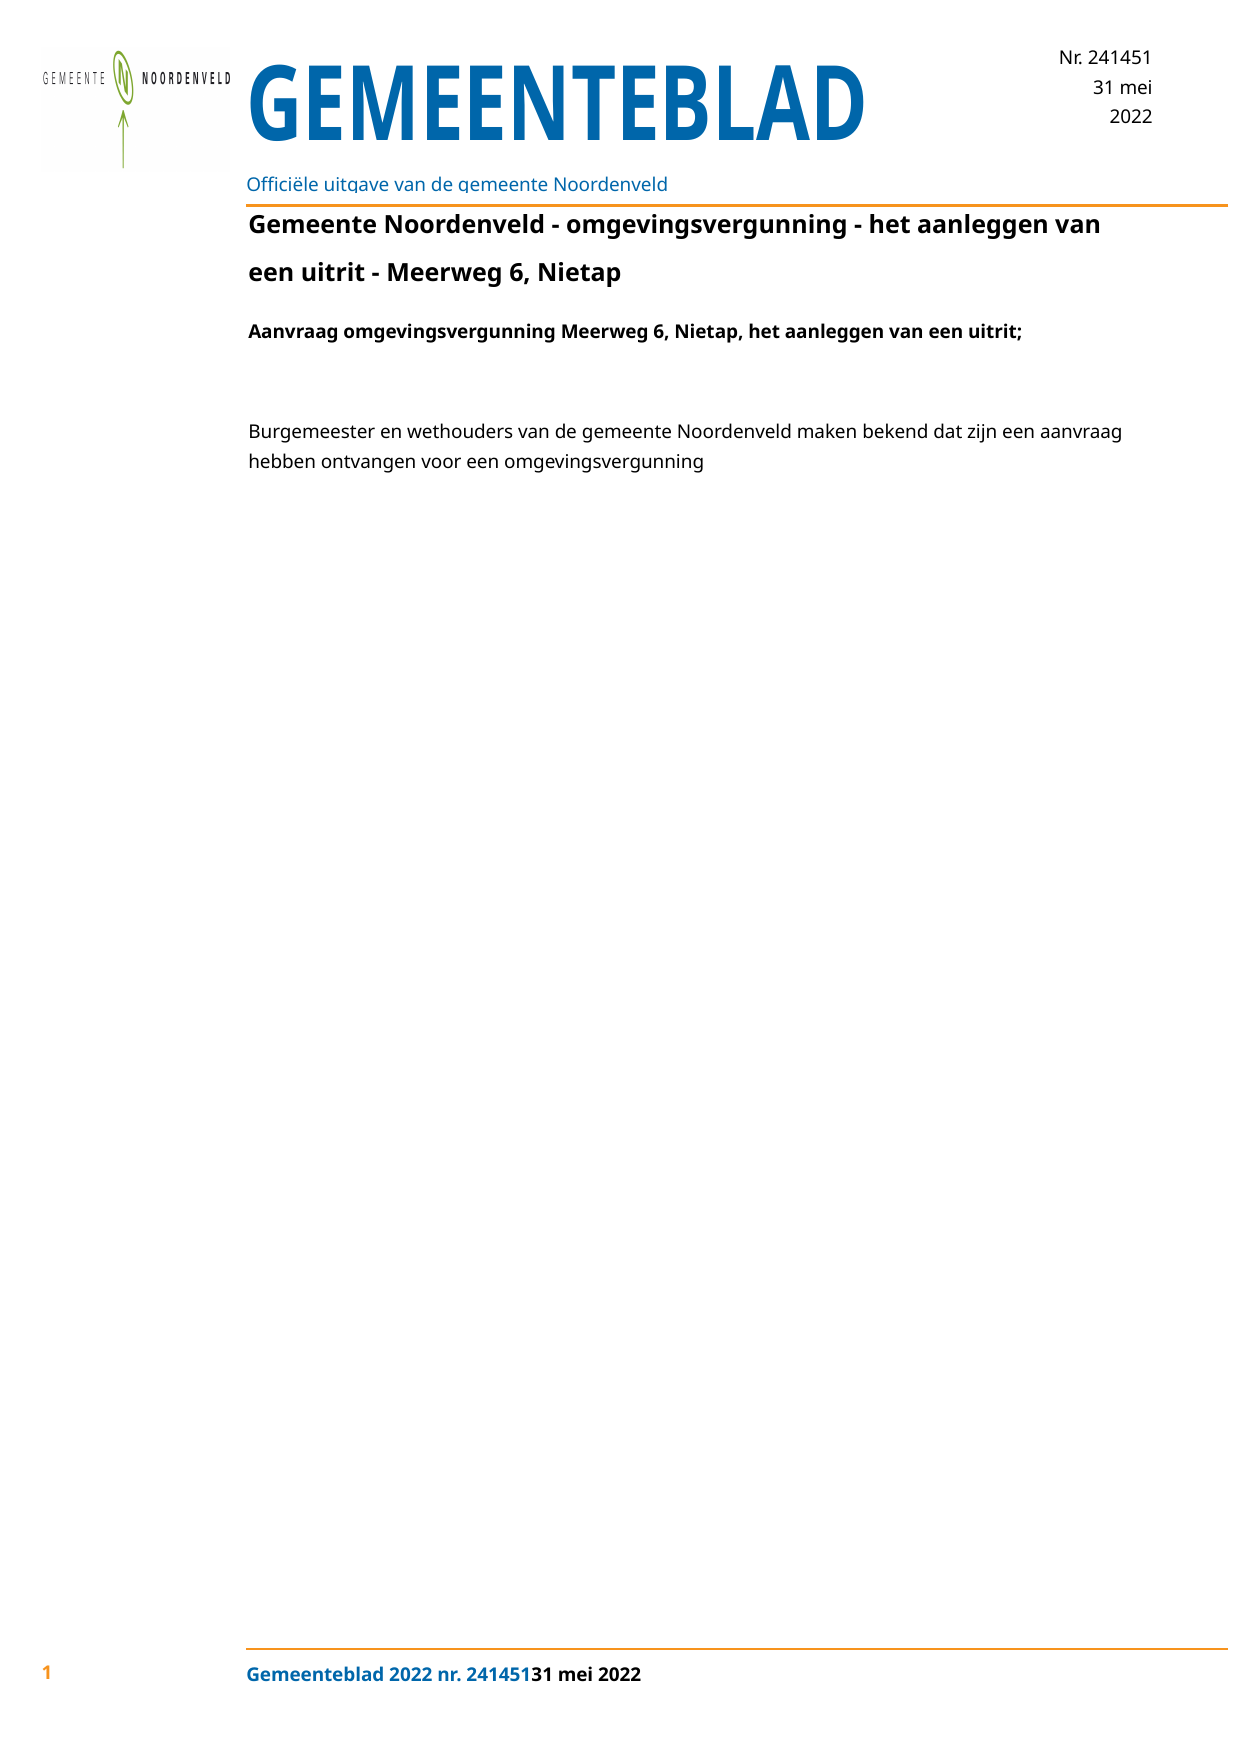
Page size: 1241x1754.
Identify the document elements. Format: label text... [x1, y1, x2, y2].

picture [41, 47, 231, 172]
text Gemeente Noordenveld - omgevingsvergunning - het aanleggen van een uitrit - Meerweg 6, Nietap [248, 207, 1152, 288]
text Aanvraag omgevingsvergunning Meerweg 6, Nietap, het aanleggen van een uitrit; [248, 318, 1152, 344]
text Burgemeester en wethouders van de gemeente Noordenveld maken bekend dat zijn een aanvraag hebben ontvangen voor een omgevingsvergunning [248, 419, 1152, 474]
